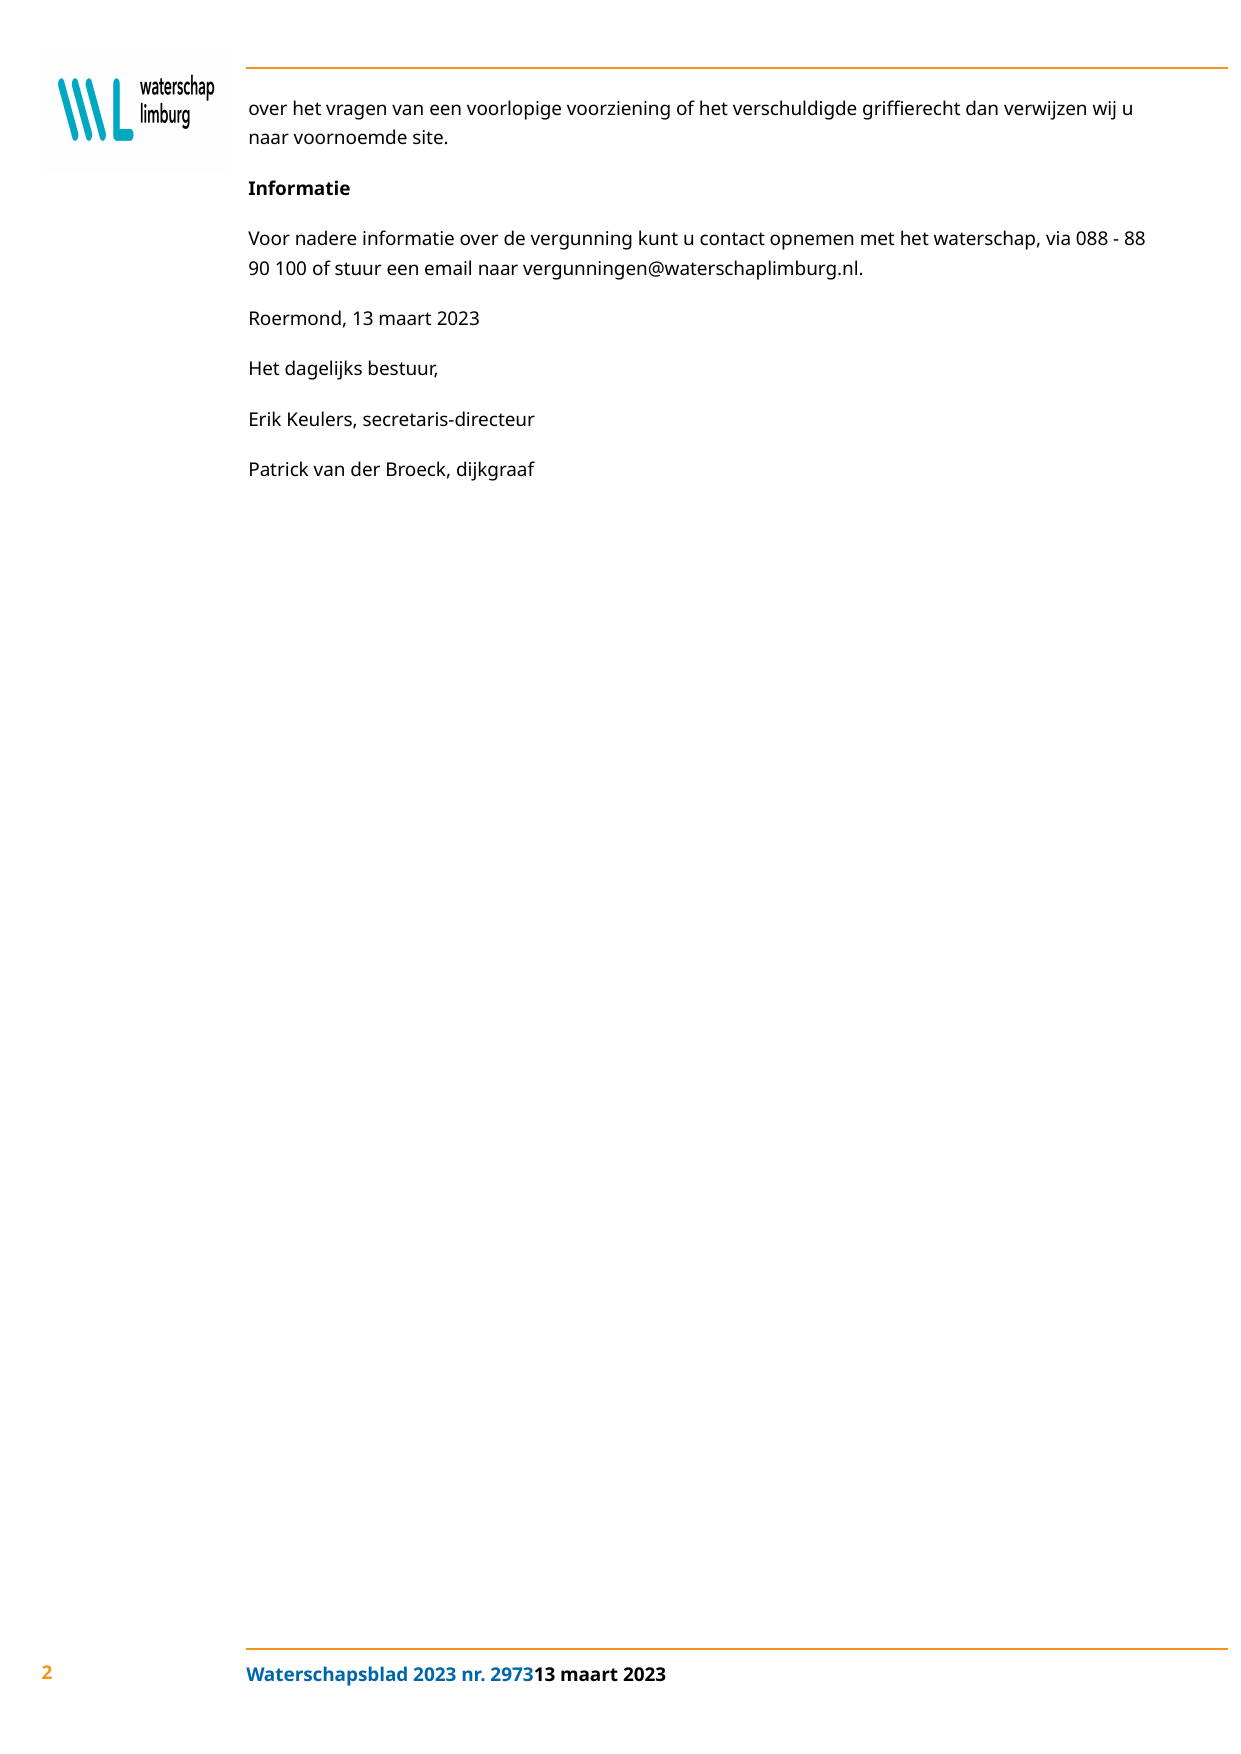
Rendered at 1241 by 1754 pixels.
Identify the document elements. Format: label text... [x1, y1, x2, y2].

text Informatie [248, 175, 1152, 201]
text Voor nadere informatie over de vergunning kunt u contact opnemen met het waterschap, via 088 - 88 90 100 of stuur een email naar vergunningen@waterschaplimburg.nl. [248, 225, 1152, 281]
text over het vragen van een voorlopige voorziening of het verschuldigde griffierecht dan verwijzen wij u naar voornoemde site. [248, 95, 1152, 150]
text Erik Keulers, secretaris-directeur [248, 406, 1152, 432]
picture [41, 47, 231, 172]
text Patrick van der Broeck, dijkgraaf [248, 456, 1152, 482]
text Roermond, 13 maart 2023 [248, 305, 1152, 331]
text Het dagelijks bestuur, [248, 356, 1152, 381]
